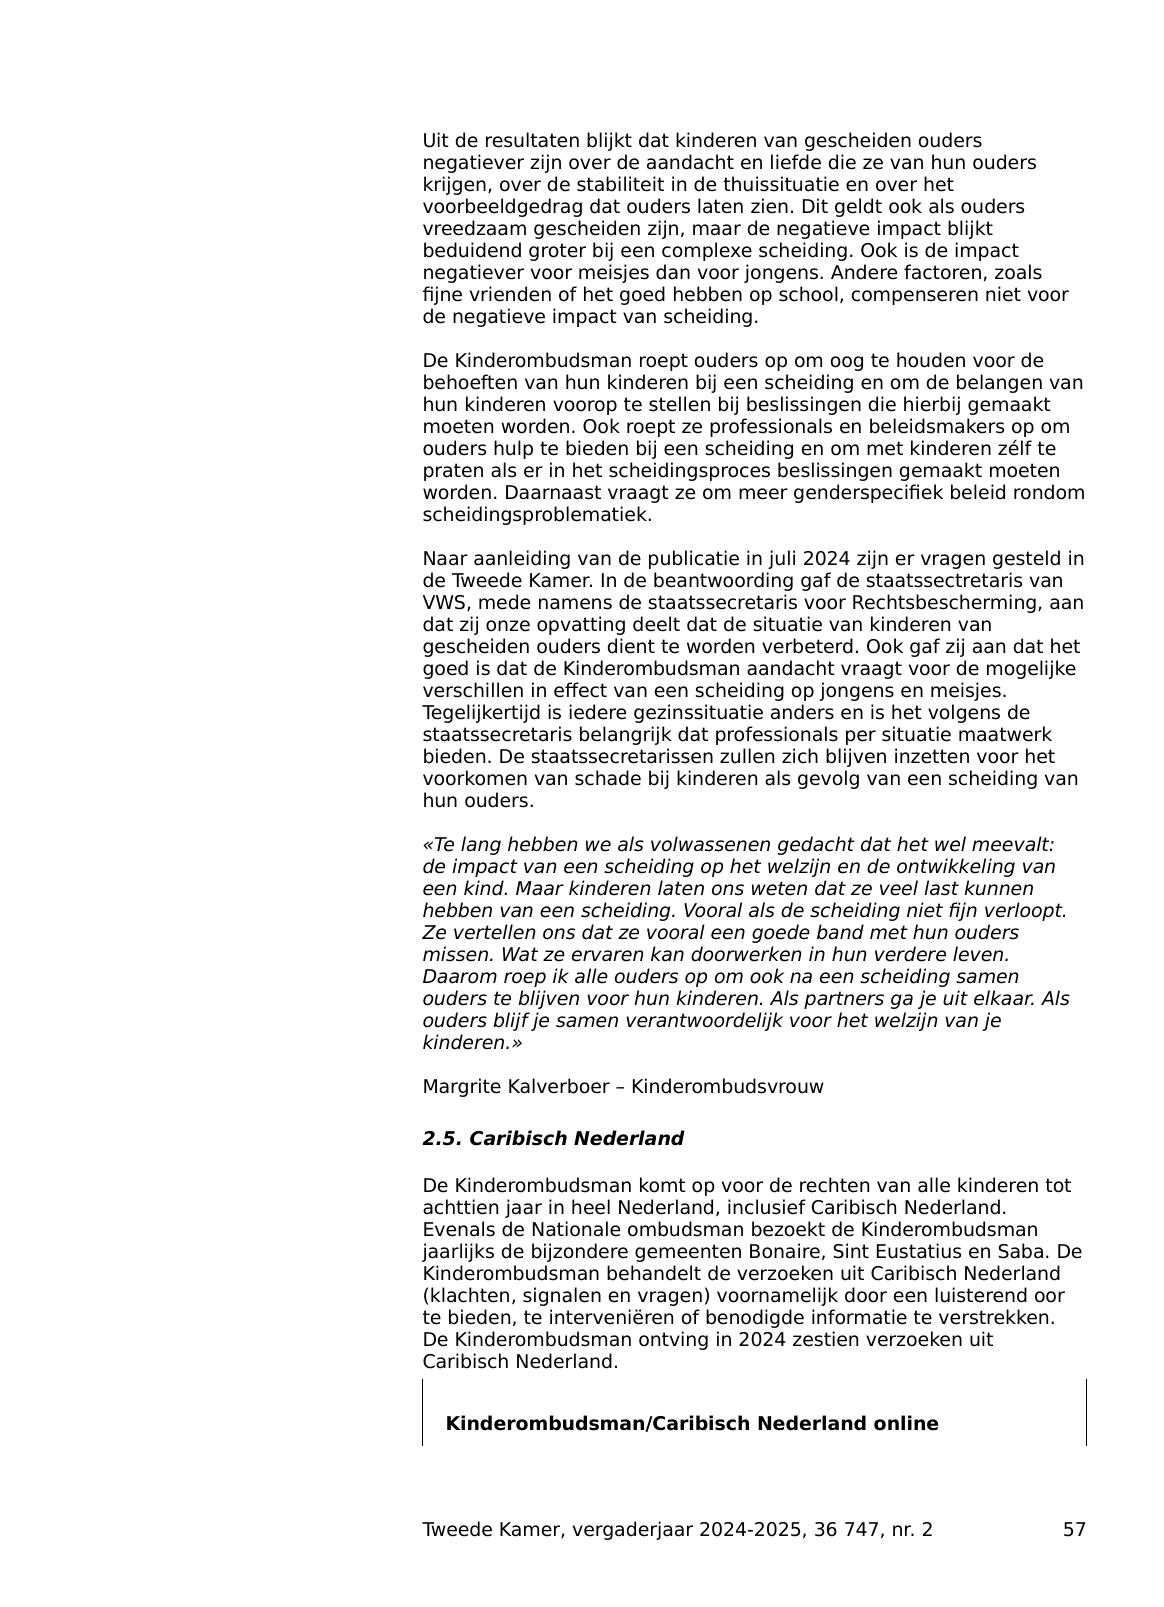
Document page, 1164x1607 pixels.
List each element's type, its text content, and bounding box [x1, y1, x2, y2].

table_header Kinderombudsman/Caribisch Nederland online [423, 1379, 1086, 1446]
text Uit de resultaten blijkt dat kinderen van gescheiden ouders negatiever zijn over de aandacht en liefde die ze van hun ouders krijgen, over de stabiliteit in de thuissituatie en over het voorbeeldgedrag dat ouders laten zien. Dit geldt ook als ouders vreedzaam gescheiden zijn, maar de negatieve impact blijkt beduidend groter bij een complexe scheiding. Ook is de impact negatiever voor meisjes dan voor jongens. Andere factoren, zoals fijne vrienden of het goed hebben op school, compenseren niet voor de negatieve impact van scheiding. [422, 130, 1087, 328]
text Naar aanleiding van de publicatie in juli 2024 zijn er vragen gesteld in de Tweede Kamer. In de beantwoording gaf de staatssectretaris van VWS, mede namens de staatssecretaris voor Rechtsbescherming, aan dat zij onze opvatting deelt dat de situatie van kinderen van gescheiden ouders dient te worden verbeterd. Ook gaf zij aan dat het goed is dat de Kinderombudsman aandacht vraagt voor de mogelijke verschillen in effect van een scheiding op jongens en meisjes. Tegelijkertijd is iedere gezinssituatie anders en is het volgens de staatssecretaris belangrijk dat professionals per situatie maatwerk bieden. De staatssecretarissen zullen zich blijven inzetten voor het voorkomen van schade bij kinderen als gevolg van een scheiding van hun ouders. [422, 548, 1087, 812]
text De Kinderombudsman komt op voor de rechten van alle kinderen tot achttien jaar in heel Nederland, inclusief Caribisch Nederland. Evenals de Nationale ombudsman bezoekt de Kinderombudsman jaarlijks de bijzondere gemeenten Bonaire, Sint Eustatius en Saba. De Kinderombudsman behandelt de verzoeken uit Caribisch Nederland (klachten, signalen en vragen) voornamelijk door een luisterend oor te bieden, te interveniëren of benodigde informatie te verstrekken. De Kinderombudsman ontving in 2024 zestien verzoeken uit Caribisch Nederland. [422, 1175, 1087, 1373]
text De Kinderombudsman roept ouders op om oog te houden voor de behoeften van hun kinderen bij een scheiding en om de belangen van hun kinderen voorop te stellen bij beslissingen die hierbij gemaakt moeten worden. Ook roept ze professionals en beleidsmakers op om ouders hulp te bieden bij een scheiding en om met kinderen zélf te praten als er in het scheidingsproces beslissingen gemaakt moeten worden. Daarnaast vraagt ze om meer genderspecifiek beleid rondom scheidingsproblematiek. [422, 350, 1087, 526]
text «Te lang hebben we als volwassenen gedacht dat het wel meevalt: de impact van een scheiding op het welzijn en de ontwikkeling van een kind. Maar kinderen laten ons weten dat ze veel last kunnen hebben van een scheiding. Vooral als de scheiding niet fijn verloopt. Ze vertellen ons dat ze vooral een goede band met hun ouders missen. Wat ze ervaren kan doorwerken in hun verdere leven. Daarom roep ik alle ouders op om ook na een scheiding samen ouders te blijven voor hun kinderen. Als partners ga je uit elkaar. Als ouders blijf je samen verantwoordelijk voor het welzijn van je kinderen.» [422, 834, 1087, 1054]
subtitle 2.5. Caribisch Nederland [422, 1128, 1087, 1150]
text Margrite Kalverboer – Kinderombudsvrouw [422, 1076, 1087, 1098]
